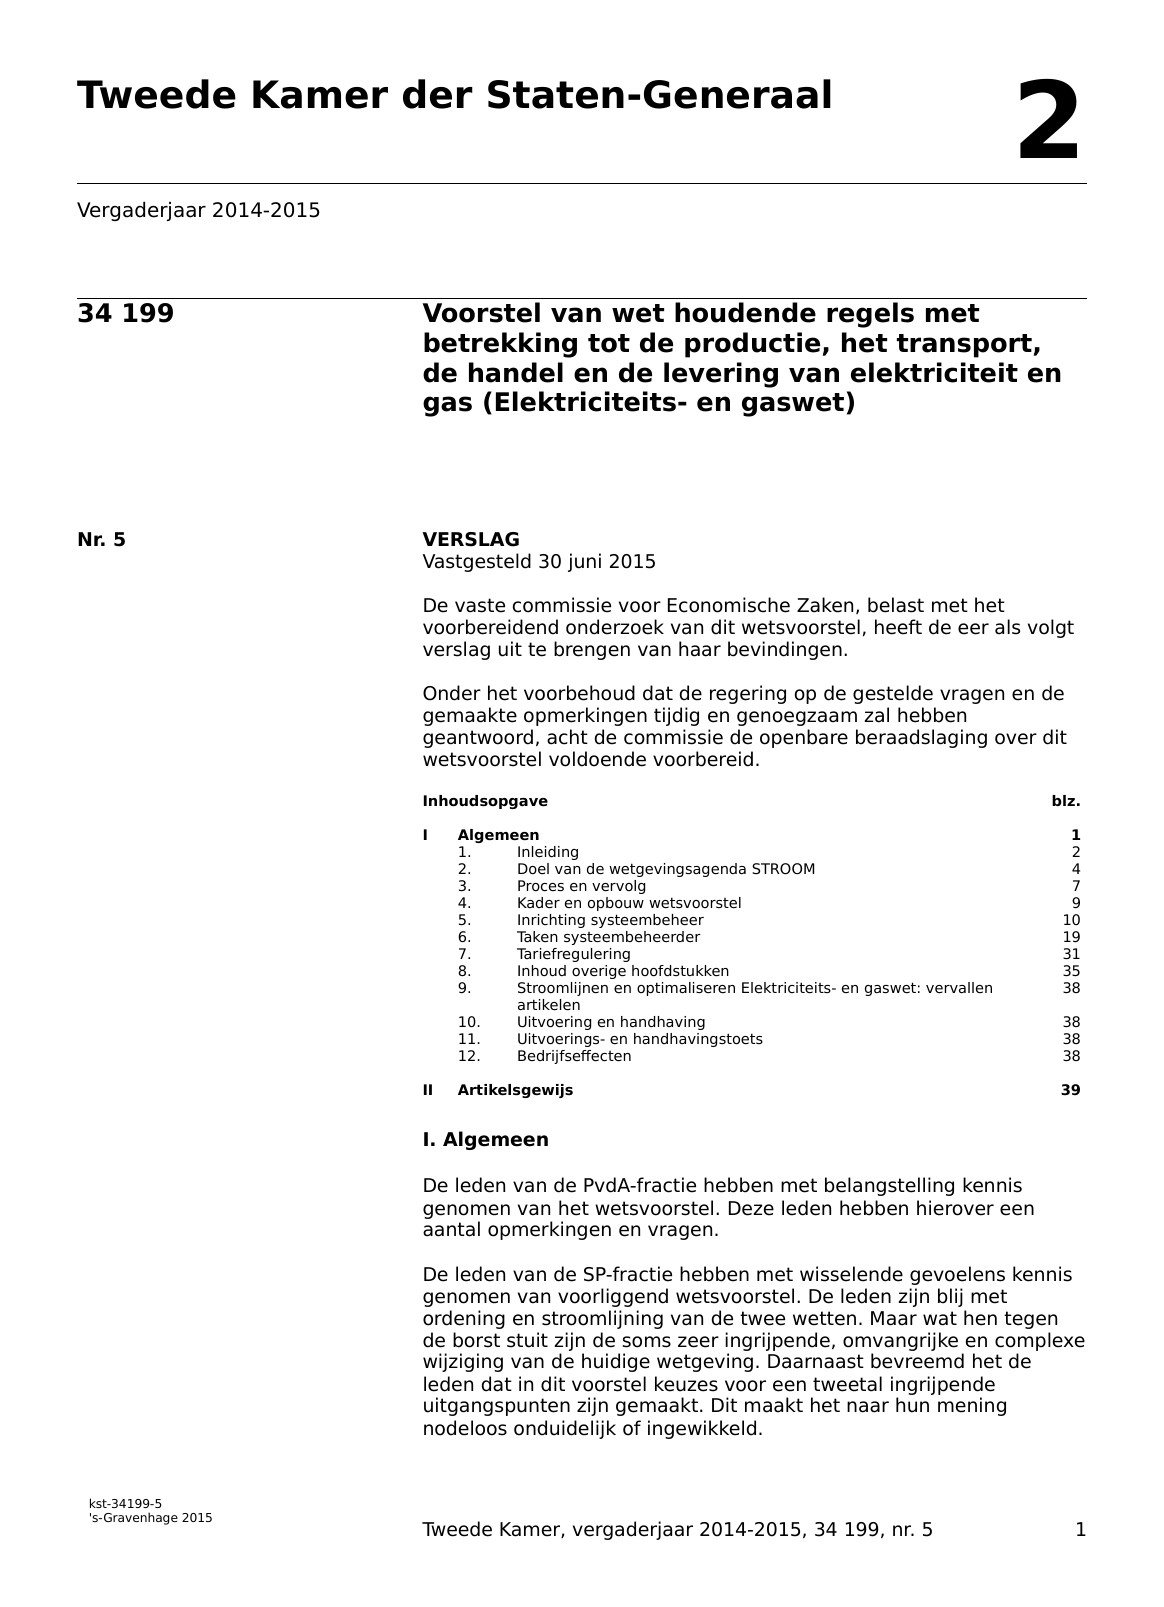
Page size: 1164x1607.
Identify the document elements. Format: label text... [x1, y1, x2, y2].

table_cell [452, 1065, 511, 1081]
text De vaste commissie voor Economische Zaken, belast met het voorbereidend onderzoek van dit wetsvoorstel, heeft de eer als volgt verslag uit te brengen van haar bevindingen. [422, 595, 1087, 661]
table_cell [422, 1048, 452, 1064]
table_cell [422, 1065, 452, 1081]
table_cell Algemeen [452, 827, 1027, 844]
table_cell Taken systeembeheerder [511, 929, 1027, 946]
table_cell 1. [452, 844, 511, 861]
table_cell Vergaderjaar 2014-2015 [77, 184, 1087, 298]
table_header Inhoudsopgave [422, 793, 1027, 810]
table_cell [511, 1065, 1027, 1081]
table_cell II [422, 1081, 452, 1098]
table_cell Inhoud overige hoofdstukken [511, 963, 1027, 979]
table_cell [422, 929, 452, 946]
text De leden van de PvdA-fractie hebben met belangstelling kennis genomen van het wetsvoorstel. Deze leden hebben hierover een aantal opmerkingen en vragen. [422, 1175, 1087, 1241]
table_cell 2. [452, 861, 511, 878]
subtitle 34 199 Voorstel van wet houdende regels met betrekking tot de productie, het transport, de handel en de levering van elektriciteit en gas (Elektriciteits- en gaswet) [77, 299, 1087, 418]
table_cell 38 [1028, 1031, 1087, 1047]
table_cell Stroomlijnen en optimaliseren Elektriciteits- en gaswet: vervallen artikelen [511, 980, 1027, 1013]
text De leden van de SP-fractie hebben met wisselende gevoelens kennis genomen van voorliggend wetsvoorstel. De leden zijn blij met ordening en stroomlijning van de twee wetten. Maar wat hen tegen de borst stuit zijn de soms zeer ingrijpende, omvangrijke en complexe wijziging van de huidige wetgeving. Daarnaast bevreemd het de leden dat in dit voorstel keuzes voor een tweetal ingrijpende uitgangspunten zijn gemaakt. Dit maakt het naar hun mening nodeloos onduidelijk of ingewikkeld. [422, 1263, 1087, 1439]
text Onder het voorbehoud dat de regering op de gestelde vragen en de gemaakte opmerkingen tijdig en genoegzaam zal hebben geantwoord, acht de commissie de openbare beraadslaging over dit wetsvoorstel voldoende voorbereid. [422, 683, 1087, 771]
table_cell Doel van de wetgevingsagenda STROOM [511, 861, 1027, 878]
table_cell [422, 844, 452, 861]
table_cell 3. [452, 878, 511, 895]
table_cell [422, 946, 452, 963]
table_cell [422, 912, 452, 929]
table_cell 7. [452, 946, 511, 963]
table_cell [422, 861, 452, 878]
table_cell 12. [452, 1048, 511, 1064]
table_cell 6. [452, 929, 511, 946]
table_cell 8. [452, 963, 511, 979]
table_cell 10. [452, 1014, 511, 1031]
table_cell Proces en vervolg [511, 878, 1027, 895]
table_cell Tariefregulering [511, 946, 1027, 963]
table_cell I [422, 827, 452, 844]
table_cell 7 [1028, 878, 1087, 895]
table_cell 39 [1028, 1081, 1087, 1098]
table_cell 38 [1028, 1048, 1087, 1064]
text Vastgesteld 30 juni 2015 [422, 551, 1087, 573]
table_cell [422, 895, 452, 912]
table_cell [422, 810, 452, 827]
table_header 2 [886, 59, 1087, 183]
table_cell 1 [1028, 827, 1087, 844]
table_cell 9 [1028, 895, 1087, 912]
subtitle I. Algemeen [422, 1128, 1087, 1150]
table_cell [422, 1014, 452, 1031]
table_cell 35 [1028, 963, 1087, 979]
table_cell Inleiding [511, 844, 1027, 861]
table_header Tweede Kamer der Staten-Generaal [77, 59, 886, 183]
table_cell [422, 1031, 452, 1047]
table_cell 2 [1028, 844, 1087, 861]
table_cell Uitvoerings- en handhavingstoets [511, 1031, 1027, 1047]
table_cell [422, 963, 452, 979]
table_cell 9. [452, 980, 511, 1013]
subtitle Nr. 5 VERSLAG [77, 529, 1087, 551]
table_cell 38 [1028, 1014, 1087, 1031]
table_cell [422, 878, 452, 895]
table_cell 19 [1028, 929, 1087, 946]
table_cell 38 [1028, 980, 1087, 1013]
table_cell 4. [452, 895, 511, 912]
table_cell 10 [1028, 912, 1087, 929]
table_cell 5. [452, 912, 511, 929]
table_cell [511, 810, 1027, 827]
text kst-34199-5 [88, 1497, 323, 1511]
table_cell [1028, 810, 1087, 827]
table_cell 4 [1028, 861, 1087, 878]
table_cell 11. [452, 1031, 511, 1047]
table_cell [1028, 1065, 1087, 1081]
table_cell Inrichting systeembeheer [511, 912, 1027, 929]
table_cell 31 [1028, 946, 1087, 963]
table_cell Uitvoering en handhaving [511, 1014, 1027, 1031]
text 's-Gravenhage 2015 [88, 1511, 323, 1525]
table_cell [422, 980, 452, 1013]
table_cell Kader en opbouw wetsvoorstel [511, 895, 1027, 912]
table_cell Bedrijfseffecten [511, 1048, 1027, 1064]
table_cell Artikelsgewijs [452, 1081, 1027, 1098]
table_header blz. [1028, 793, 1087, 810]
table_cell [452, 810, 511, 827]
